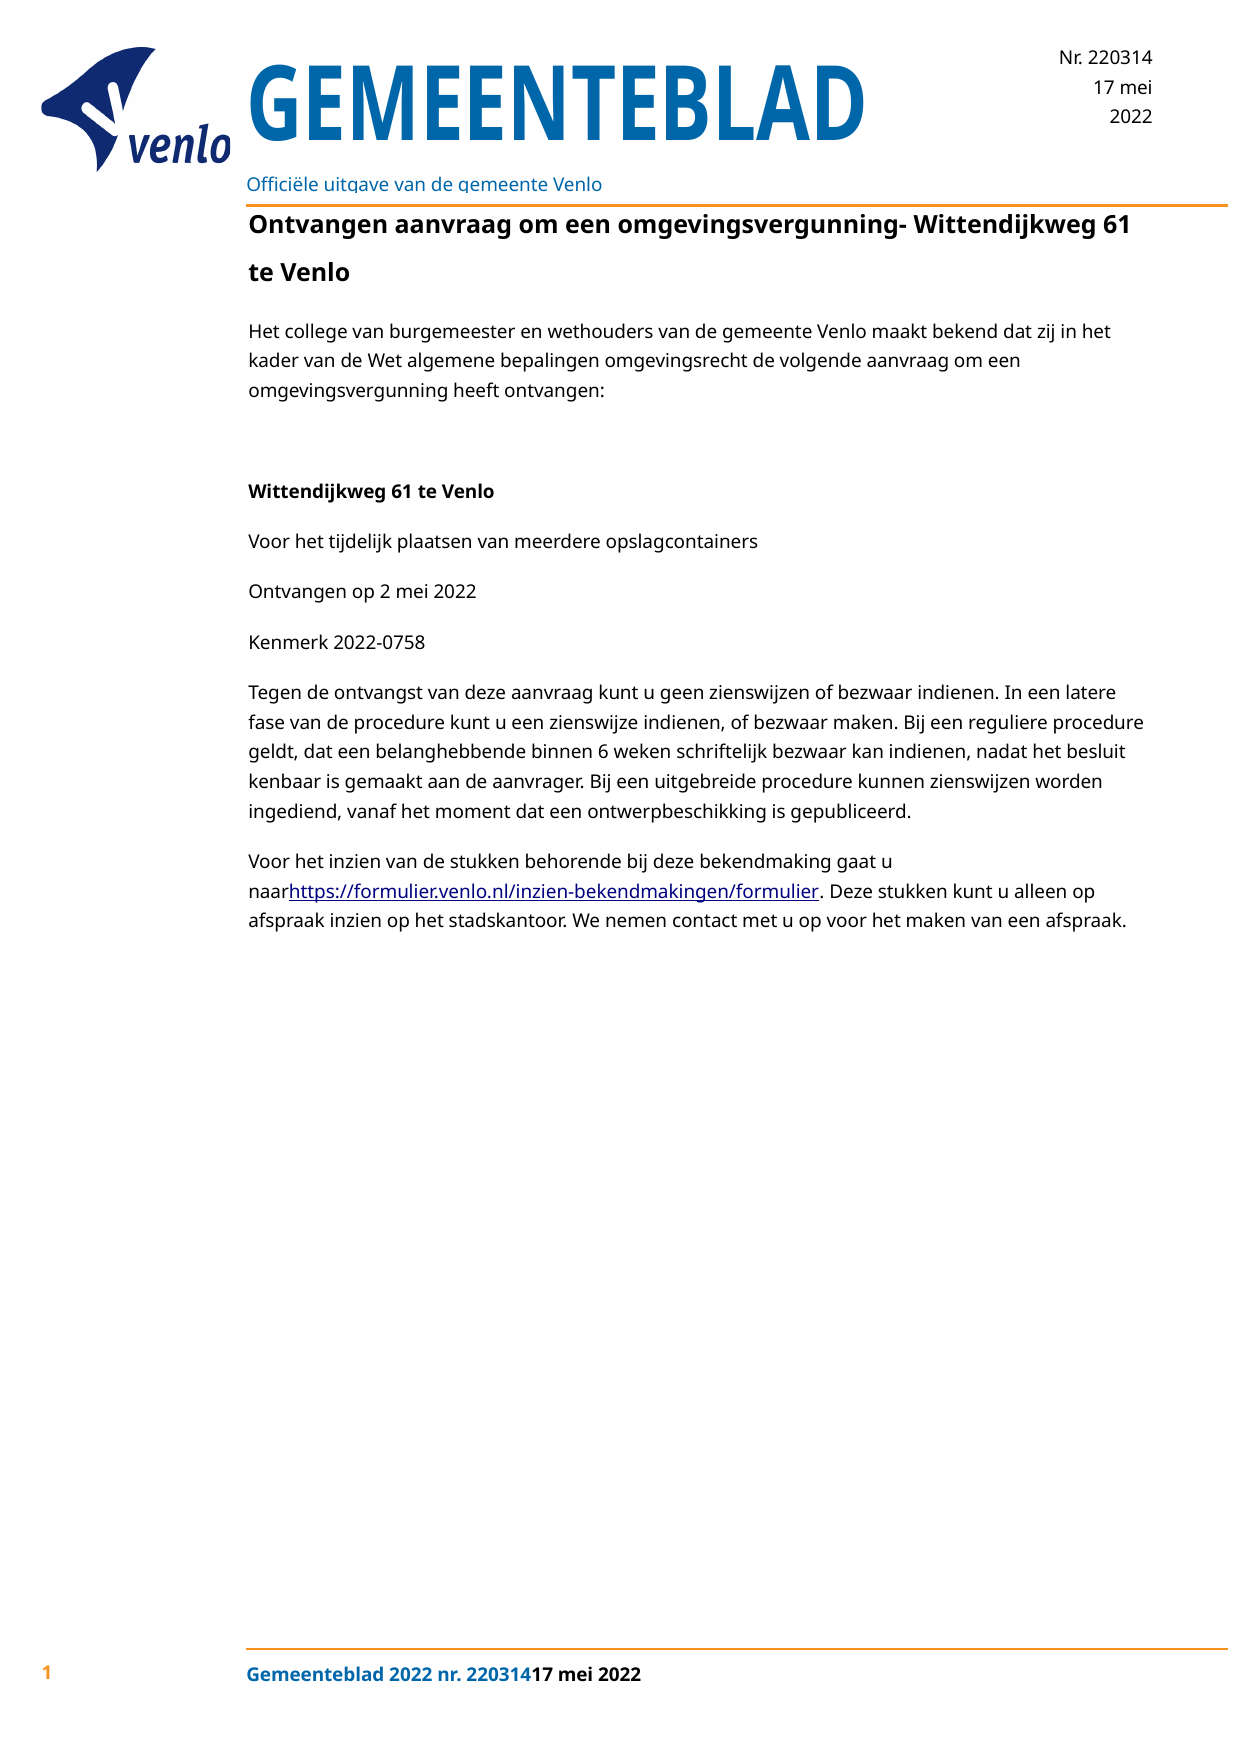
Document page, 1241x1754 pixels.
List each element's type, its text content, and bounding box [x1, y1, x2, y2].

text Kenmerk 2022-0758 [248, 629, 1152, 655]
text Het college van burgemeester en wethouders van de gemeente Venlo maakt bekend dat zij in het kader van de Wet algemene bepalingen omgevingsrecht de volgende aanvraag om een omgevingsvergunning heeft ontvangen: [248, 318, 1152, 403]
text Voor het tijdelijk plaatsen van meerdere opslagcontainers [248, 528, 1152, 554]
text Wittendijkweg 61 te Venlo [248, 478, 1152, 504]
text Ontvangen aanvraag om een omgevingsvergunning- Wittendijkweg 61 te Venlo [248, 207, 1152, 288]
text Ontvangen op 2 mei 2022 [248, 579, 1152, 604]
text Tegen de ontvangst van deze aanvraag kunt u geen zienswijzen of bezwaar indienen. In een latere fase van de procedure kunt u een zienswijze indienen, of bezwaar maken. Bij een reguliere procedure geldt, dat een belanghebbende binnen 6 weken schriftelijk bezwaar kan indienen, nadat het besluit kenbaar is gemaakt aan de aanvrager. Bij een uitgebreide procedure kunnen zienswijzen worden ingediend, vanaf het moment dat een ontwerpbeschikking is gepubliceerd. [248, 679, 1152, 824]
picture [41, 47, 231, 172]
text Voor het inzien van de stukken behorende bij deze bekendmaking gaat u naarhttps://formulier.venlo.nl/inzien-bekendmakingen/formulier. Deze stukken kunt u alleen op afspraak inzien op het stadskantoor. We nemen contact met u op voor het maken van een afspraak. [248, 848, 1152, 933]
